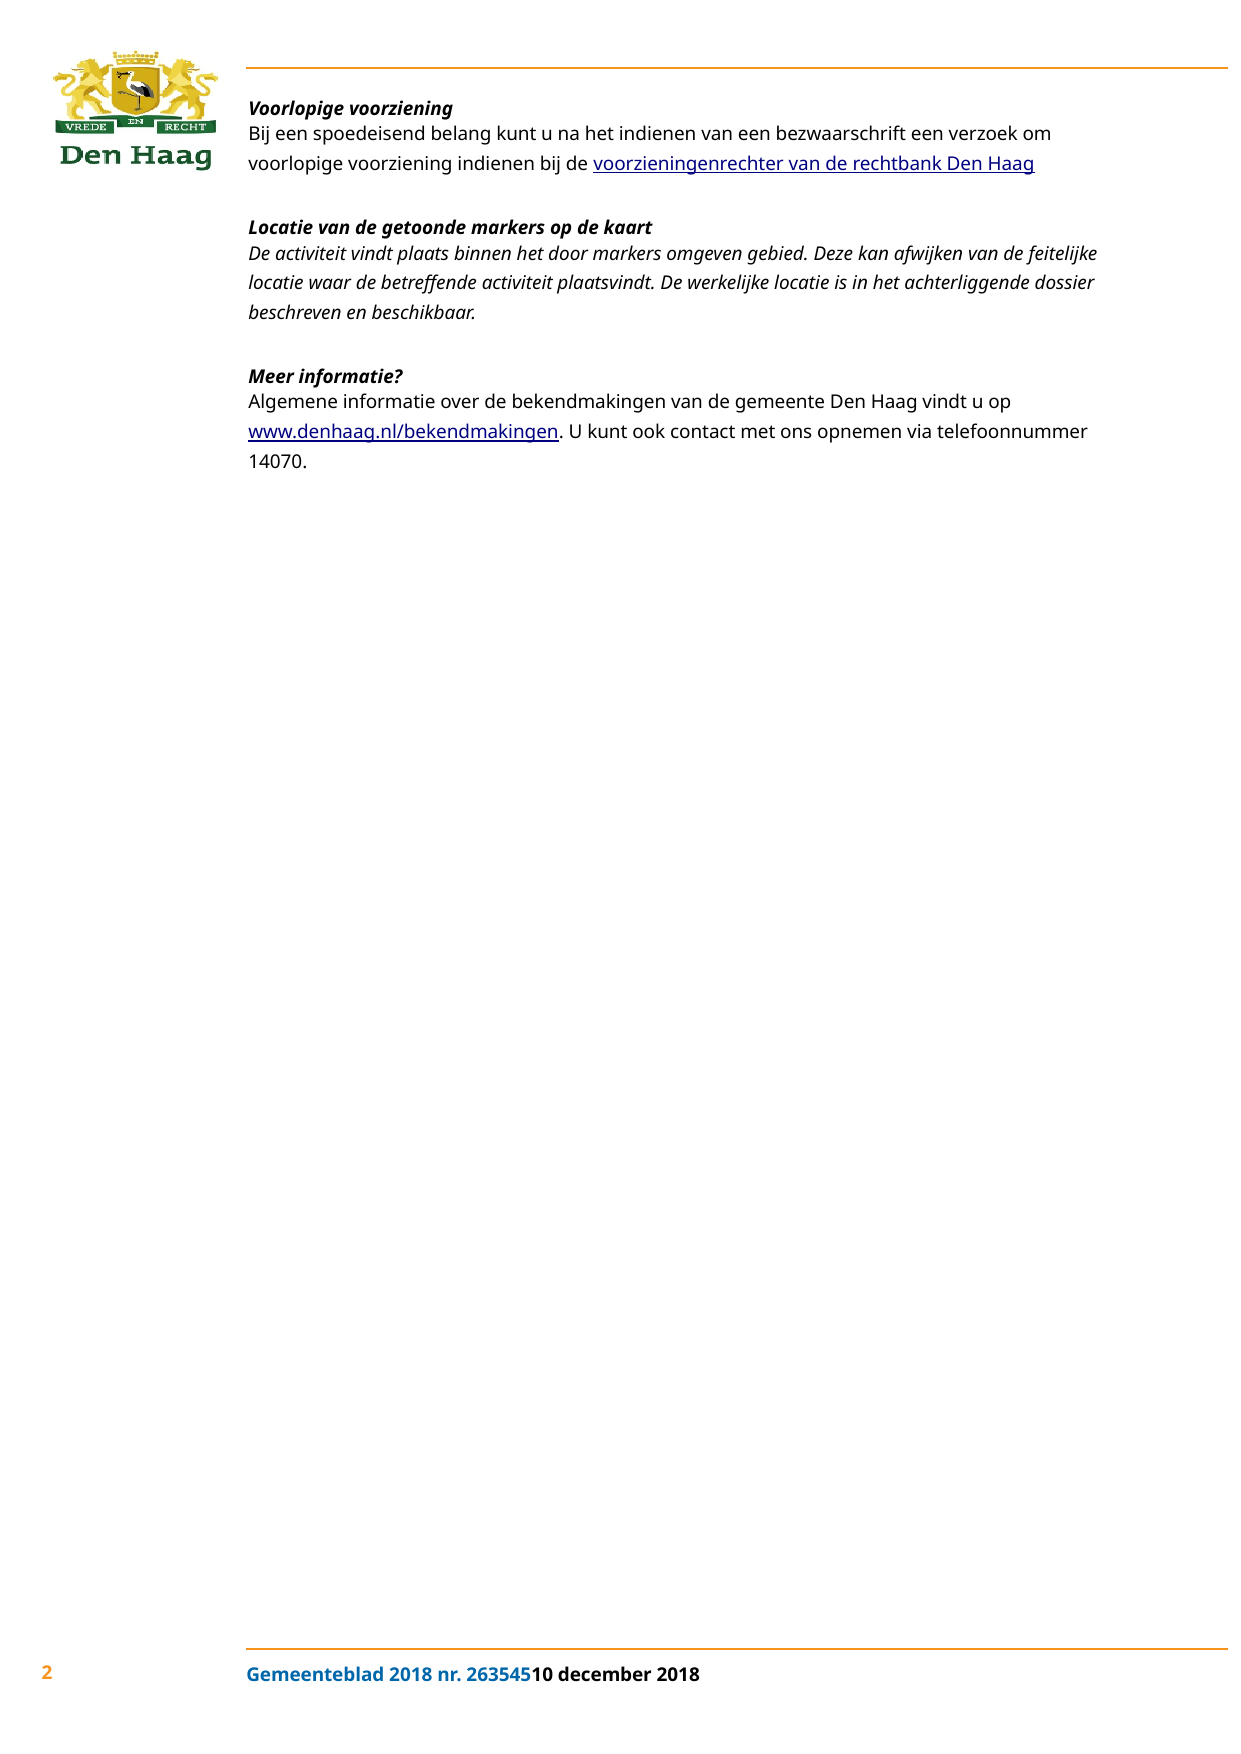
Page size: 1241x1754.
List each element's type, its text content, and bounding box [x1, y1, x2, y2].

text Meer informatie? [248, 363, 1152, 389]
text Bij een spoedeisend belang kunt u na het indienen van een bezwaarschrift een verzoek om voorlopige voorziening indienen bij de voorzieningenrechter van de rechtbank Den Haag [248, 121, 1152, 176]
picture [41, 47, 231, 172]
text Voorlopige voorziening [248, 95, 1152, 121]
text Locatie van de getoonde markers op de kaart [248, 214, 1152, 240]
text De activiteit vindt plaats binnen het door markers omgeven gebied. Deze kan afwijken van de feitelijke locatie waar de betreffende activiteit plaatsvindt. De werkelijke locatie is in het achterliggende dossier beschreven en beschikbaar. [248, 240, 1152, 325]
text Algemene informatie over de bekendmakingen van de gemeente Den Haag vindt u op www.denhaag.nl/bekendmakingen. U kunt ook contact met ons opnemen via telefoonnummer 14070. [248, 389, 1152, 473]
